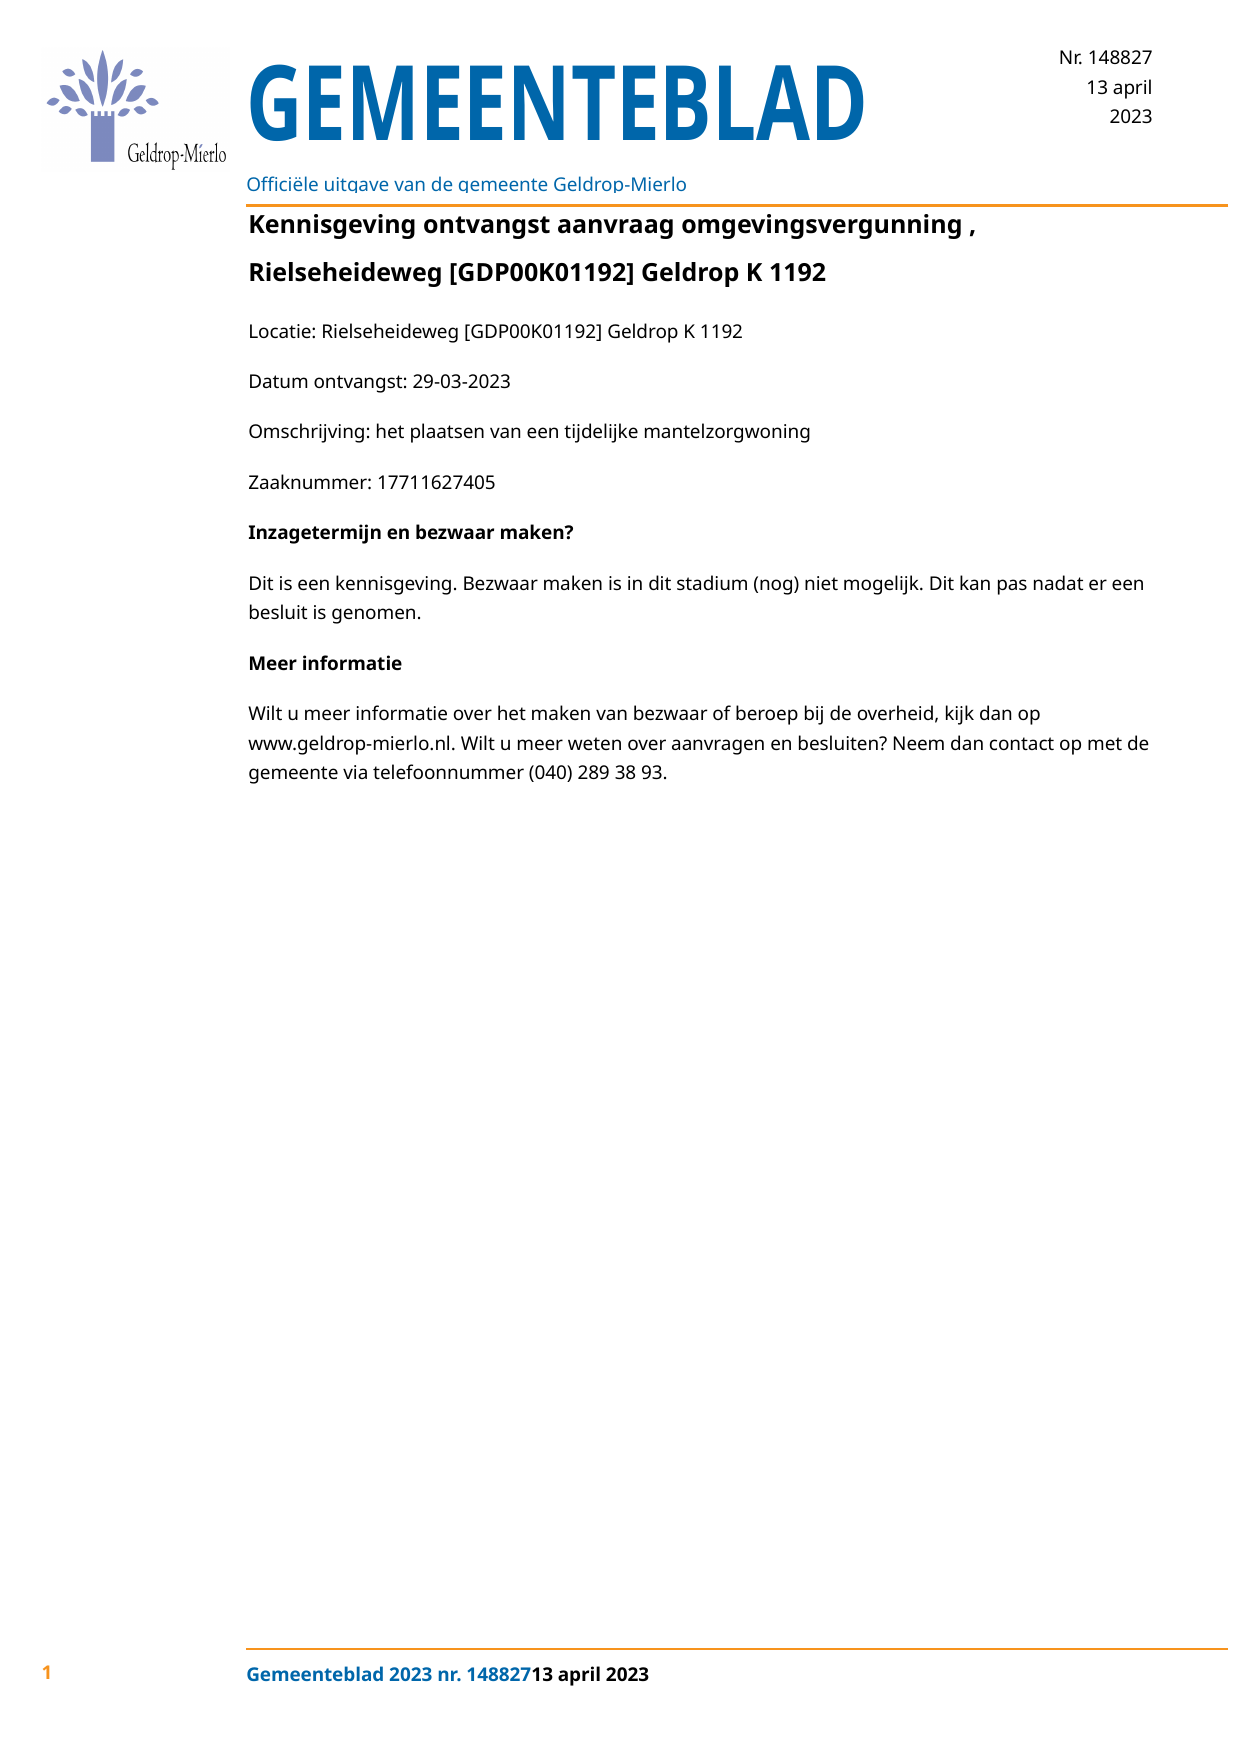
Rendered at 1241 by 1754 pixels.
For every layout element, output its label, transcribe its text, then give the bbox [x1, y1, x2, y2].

text Omschrijving: het plaatsen van een tijdelijke mantelzorgwoning [248, 419, 1152, 444]
text Kennisgeving ontvangst aanvraag omgevingsvergunning , Rielseheideweg [GDP00K01192] Geldrop K 1192 [248, 207, 1152, 288]
text Datum ontvangst: 29-03-2023 [248, 368, 1152, 394]
text Zaaknummer: 17711627405 [248, 469, 1152, 495]
text Inzagetermijn en bezwaar maken? [248, 519, 1152, 545]
text Meer informatie [248, 650, 1152, 676]
text Wilt u meer informatie over het maken van bezwaar of beroep bij de overheid, kijk dan op www.geldrop-mierlo.nl. Wilt u meer weten over aanvragen en besluiten? Neem dan contact op met de gemeente via telefoonnummer (040) 289 38 93. [248, 700, 1152, 785]
text Dit is een kennisgeving. Bezwaar maken is in dit stadium (nog) niet mogelijk. Dit kan pas nadat er een besluit is genomen. [248, 570, 1152, 625]
picture [41, 47, 231, 172]
text Locatie: Rielseheideweg [GDP00K01192] Geldrop K 1192 [248, 318, 1152, 344]
